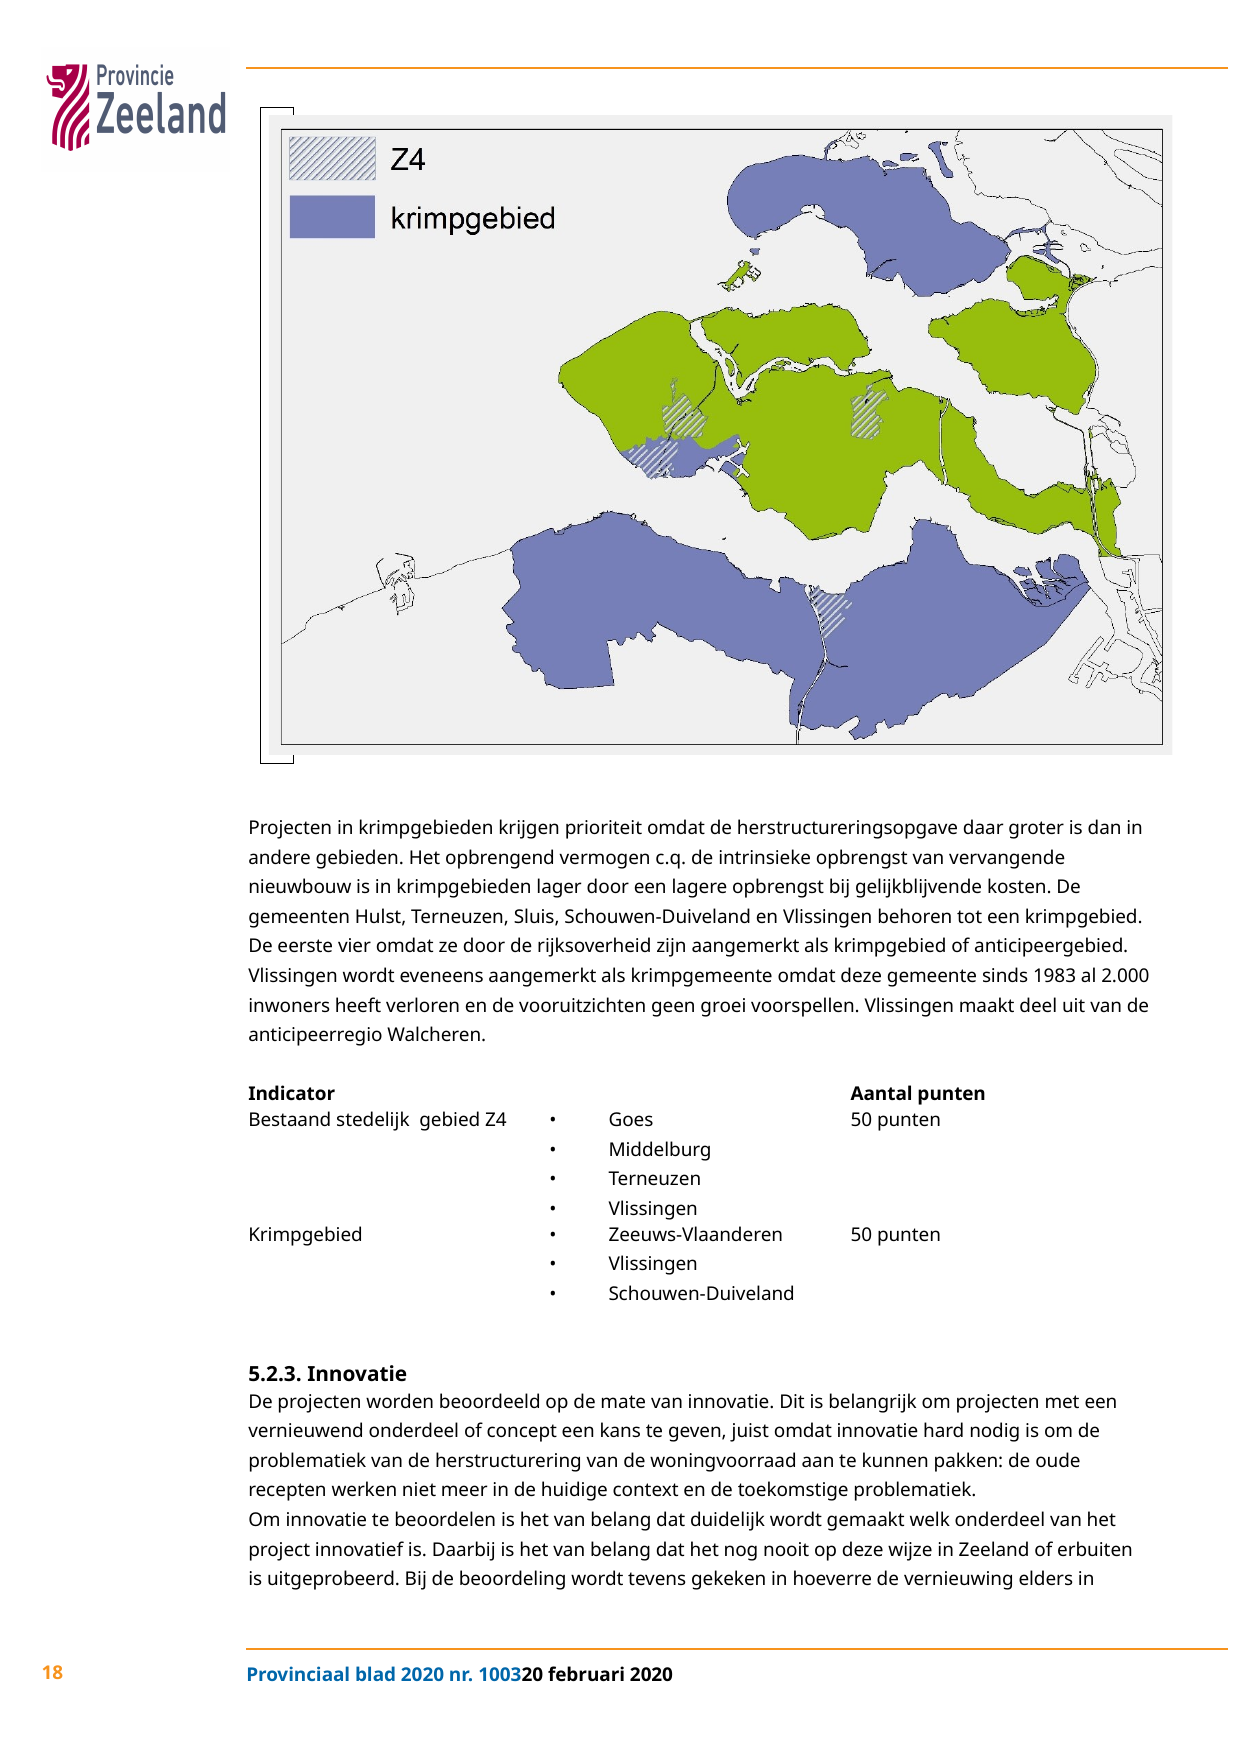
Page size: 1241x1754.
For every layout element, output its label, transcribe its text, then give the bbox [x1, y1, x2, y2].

table_cell 50 punten [850, 1106, 1152, 1221]
table_cell Bestaand stedelijk gebied Z4 [248, 1106, 549, 1221]
text Om innovatie te beoordelen is het van belang dat duidelijk wordt gemaakt welk onderdeel van het project innovatief is. Daarbij is het van belang dat het nog nooit op deze wijze in Zeeland of erbuiten is uitgeprobeerd. Bij de beoordeling wordt tevens gekeken in hoeverre de vernieuwing elders in [248, 1506, 1152, 1591]
text Projecten in krimpgebieden krijgen prioriteit omdat de herstructureringsopgave daar groter is dan in andere gebieden. Het opbrengend vermogen c.q. de intrinsieke opbrengst van vervangende nieuwbouw is in krimpgebieden lager door een lagere opbrengst bij gelijkblijvende kosten. De gemeenten Hulst, Terneuzen, Sluis, Schouwen-Duiveland en Vlissingen behoren tot een krimpgebied. De eerste vier omdat ze door de rijksoverheid zijn aangemerkt als krimpgebied of anticipeergebied. Vlissingen wordt eveneens aangemerkt als krimpgemeente omdat deze gemeente sinds 1983 al 2.000 inwoners heeft verloren en de vooruitzichten geen groei voorspellen. Vlissingen maakt deel uit van de anticipeerregio Walcheren. [248, 814, 1152, 1047]
picture [268, 115, 1173, 755]
table_cell Zeeuws-Vlaanderen Vlissingen Schouwen-Duiveland [549, 1221, 850, 1306]
text De projecten worden beoordeeld op de mate van innovatie. Dit is belangrijk om projecten met een vernieuwend onderdeel of concept een kans te geven, juist omdat innovatie hard nodig is om de problematiek van de herstructurering van de woningvoorraad aan te kunnen pakken: de oude recepten werken niet meer in de huidige context en de toekomstige problematiek. [248, 1388, 1152, 1502]
table_header Indicator [248, 1081, 549, 1106]
table_header Aantal punten [850, 1081, 1152, 1106]
table_cell Krimpgebied [248, 1221, 549, 1306]
table_cell 50 punten [850, 1221, 1152, 1306]
table_cell Goes Middelburg Terneuzen Vlissingen [549, 1106, 850, 1221]
table_header [549, 1081, 850, 1106]
text 5.2.3. Innovatie [248, 1359, 1152, 1388]
picture [41, 47, 231, 172]
